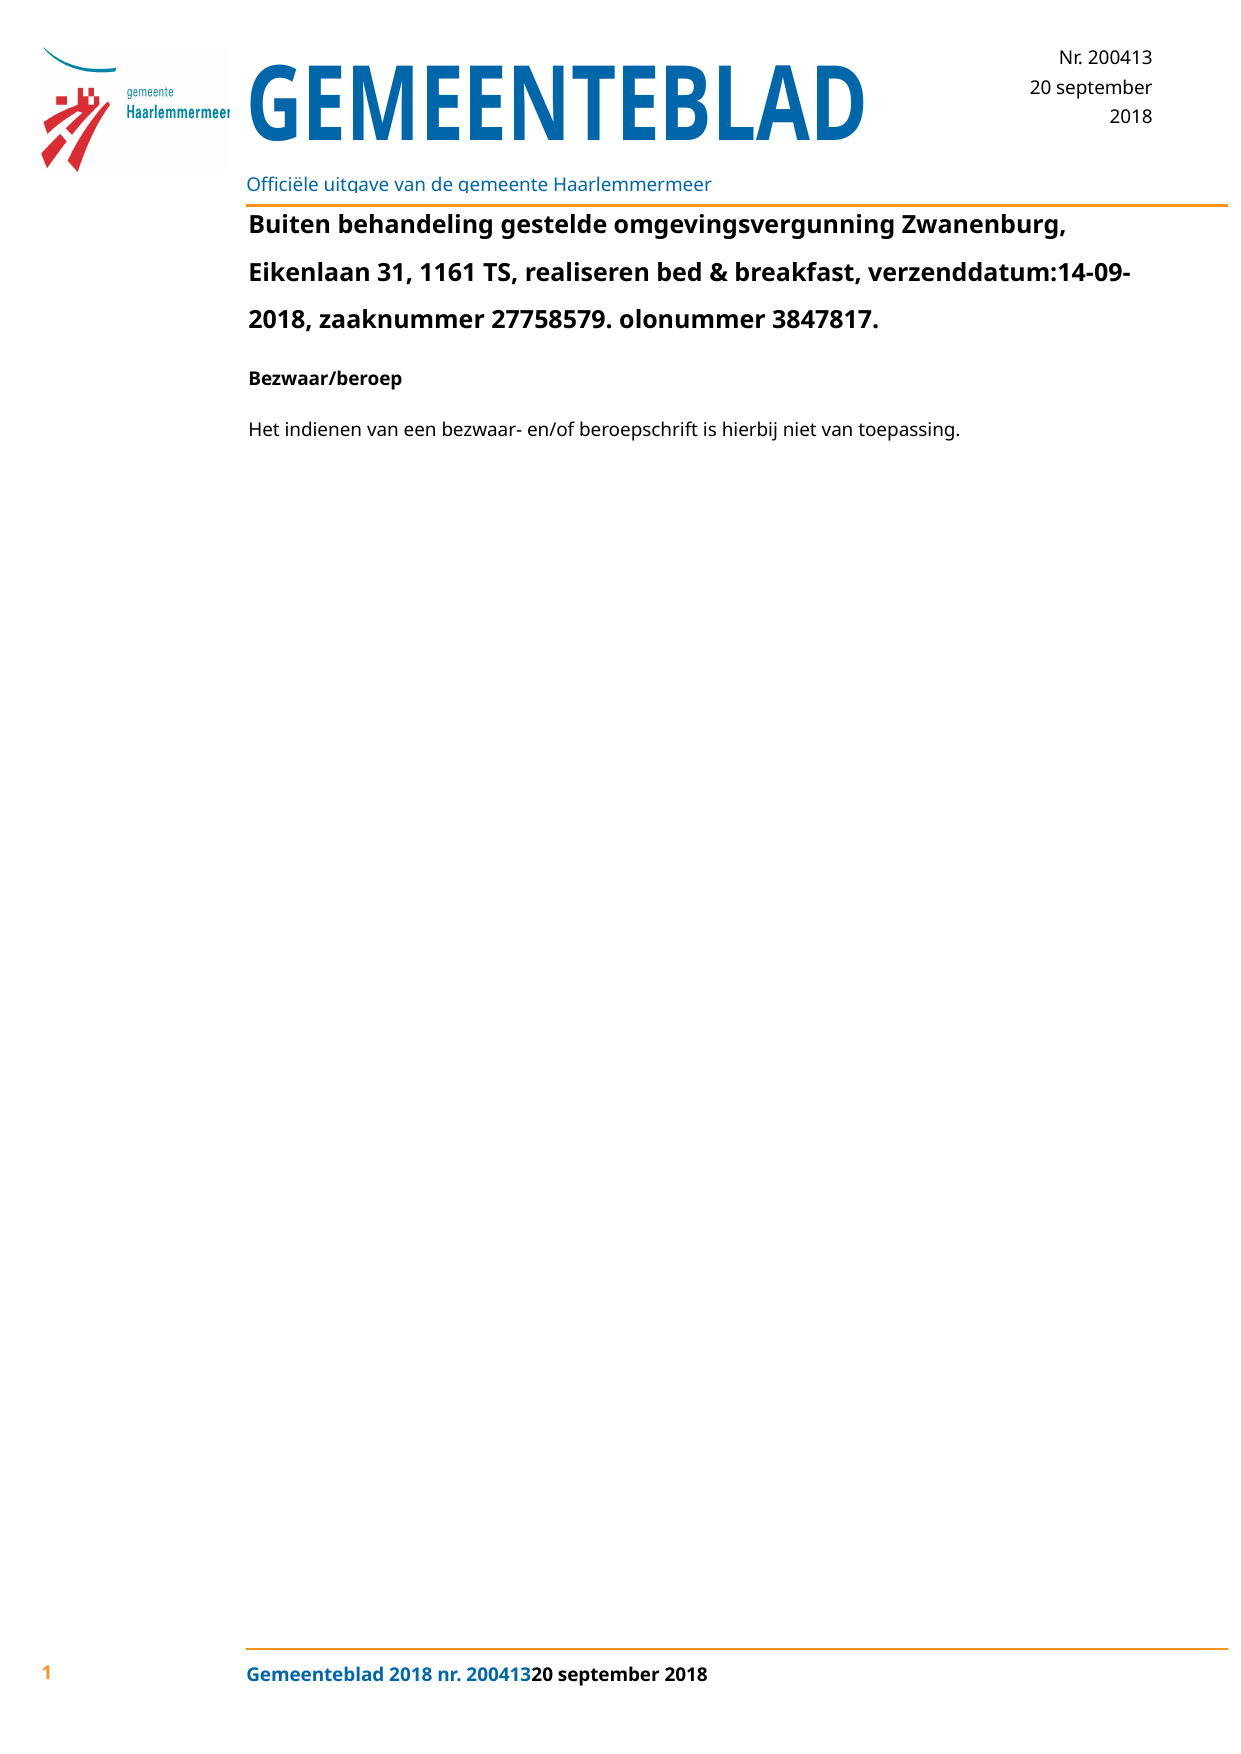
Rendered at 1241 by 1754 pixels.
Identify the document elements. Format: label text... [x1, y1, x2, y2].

picture [41, 47, 231, 172]
text Bezwaar/beroep [248, 366, 1152, 391]
text Buiten behandeling gestelde omgevingsvergunning Zwanenburg, Eikenlaan 31, 1161 TS, realiseren bed & breakfast, verzenddatum:14-09-2018, zaaknummer 27758579. olonummer 3847817. [248, 207, 1152, 336]
text Het indienen van een bezwaar- en/of beroepschrift is hierbij niet van toepassing. [248, 416, 1152, 442]
